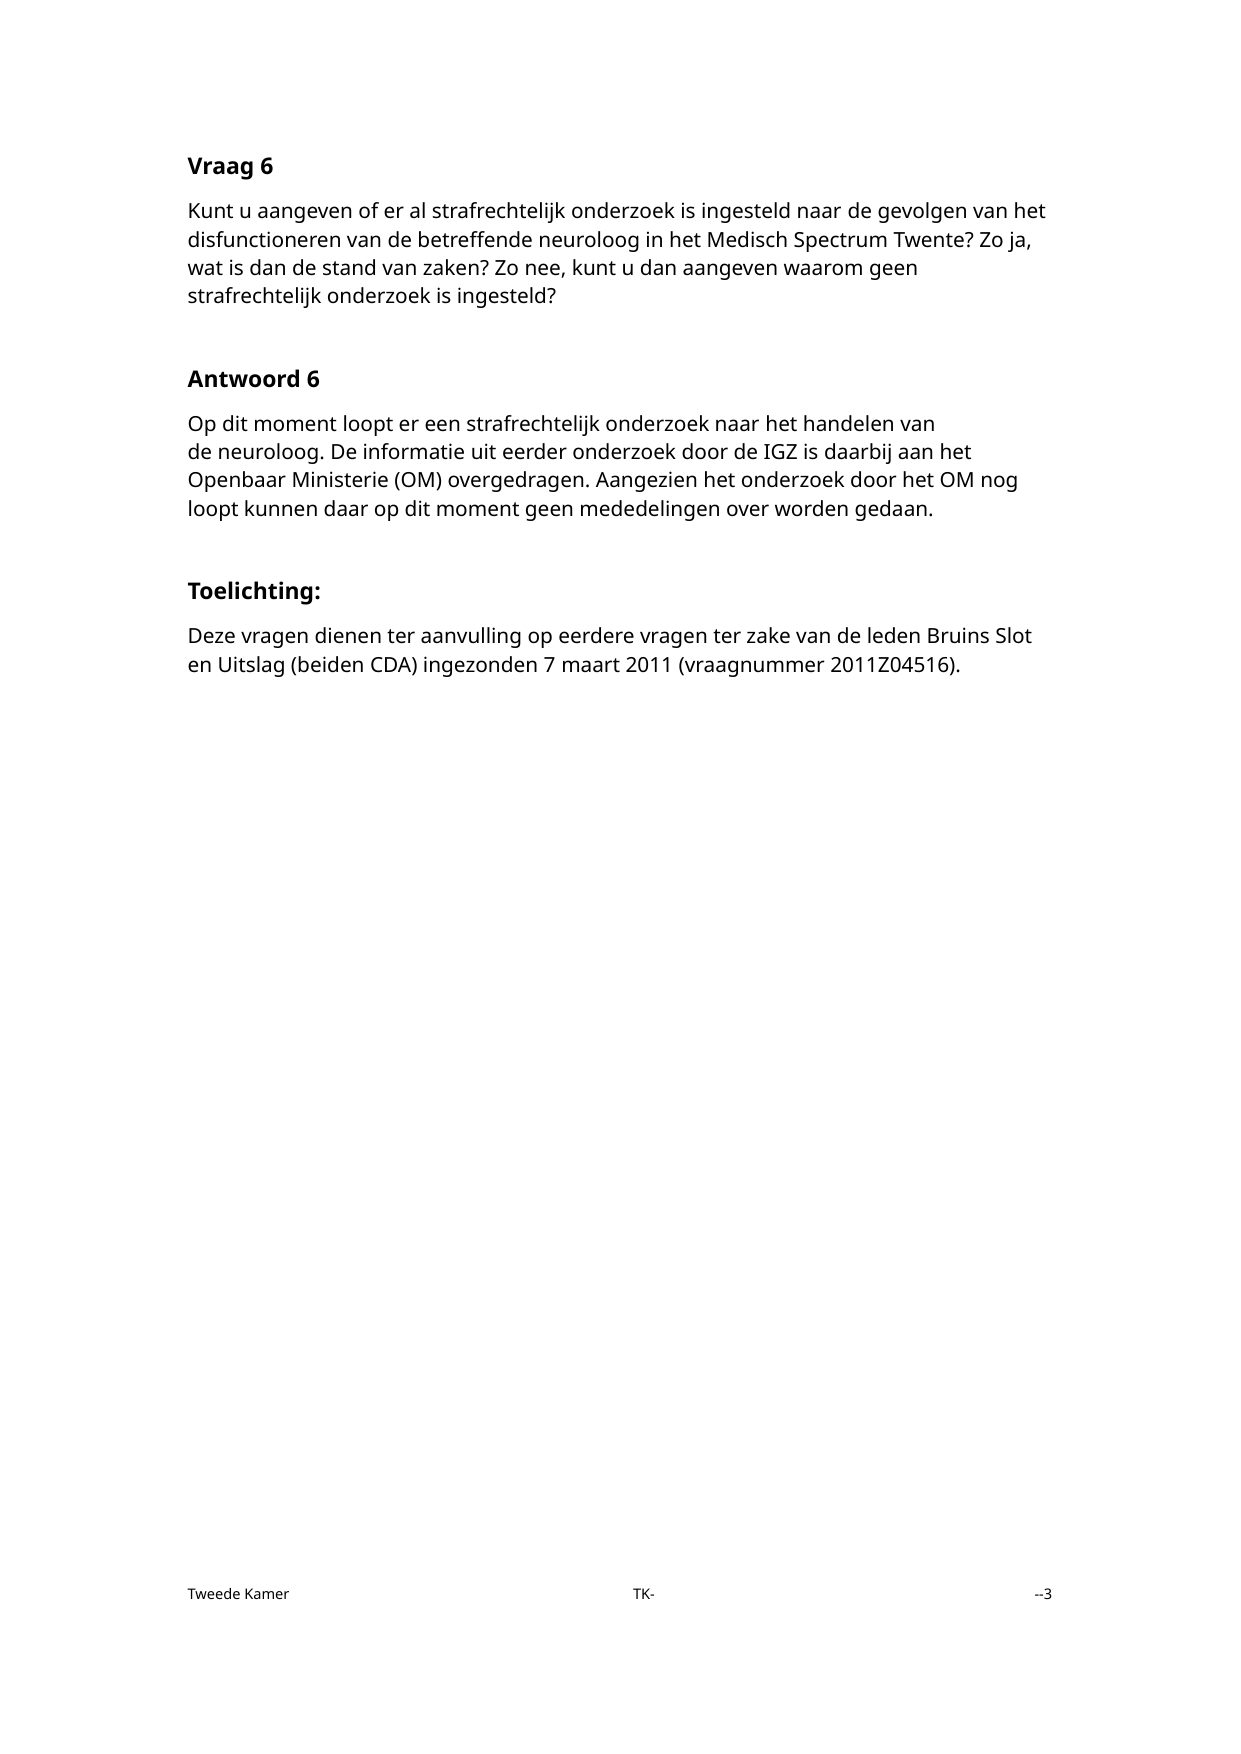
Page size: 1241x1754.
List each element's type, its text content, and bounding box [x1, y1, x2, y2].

subtitle Toelichting: [187, 575, 1053, 606]
subtitle Vraag 6 [187, 150, 1053, 181]
text Kunt u aangeven of er al strafrechtelijk onderzoek is ingesteld naar de gevolgen van het disfunctioneren van de betreffende neuroloog in het Medisch Spectrum Twente? Zo ja, wat is dan de stand van zaken? Zo nee, kunt u dan aangeven waarom geen strafrechtelijk onderzoek is ingesteld? [187, 196, 1053, 310]
subtitle Antwoord 6 [187, 362, 1053, 394]
text Op dit moment loopt er een strafrechtelijk onderzoek naar het handelen van de neuroloog. De informatie uit eerder onderzoek door de IGZ is daarbij aan het Openbaar Ministerie (OM) overgedragen. Aangezien het onderzoek door het OM nog loopt kunnen daar op dit moment geen mededelingen over worden gedaan. [187, 409, 1053, 522]
text Deze vragen dienen ter aanvulling op eerdere vragen ter zake van de leden Bruins Slot en Uitslag (beiden CDA) ingezonden 7 maart 2011 (vraagnummer 2011Z04516). [187, 621, 1053, 678]
